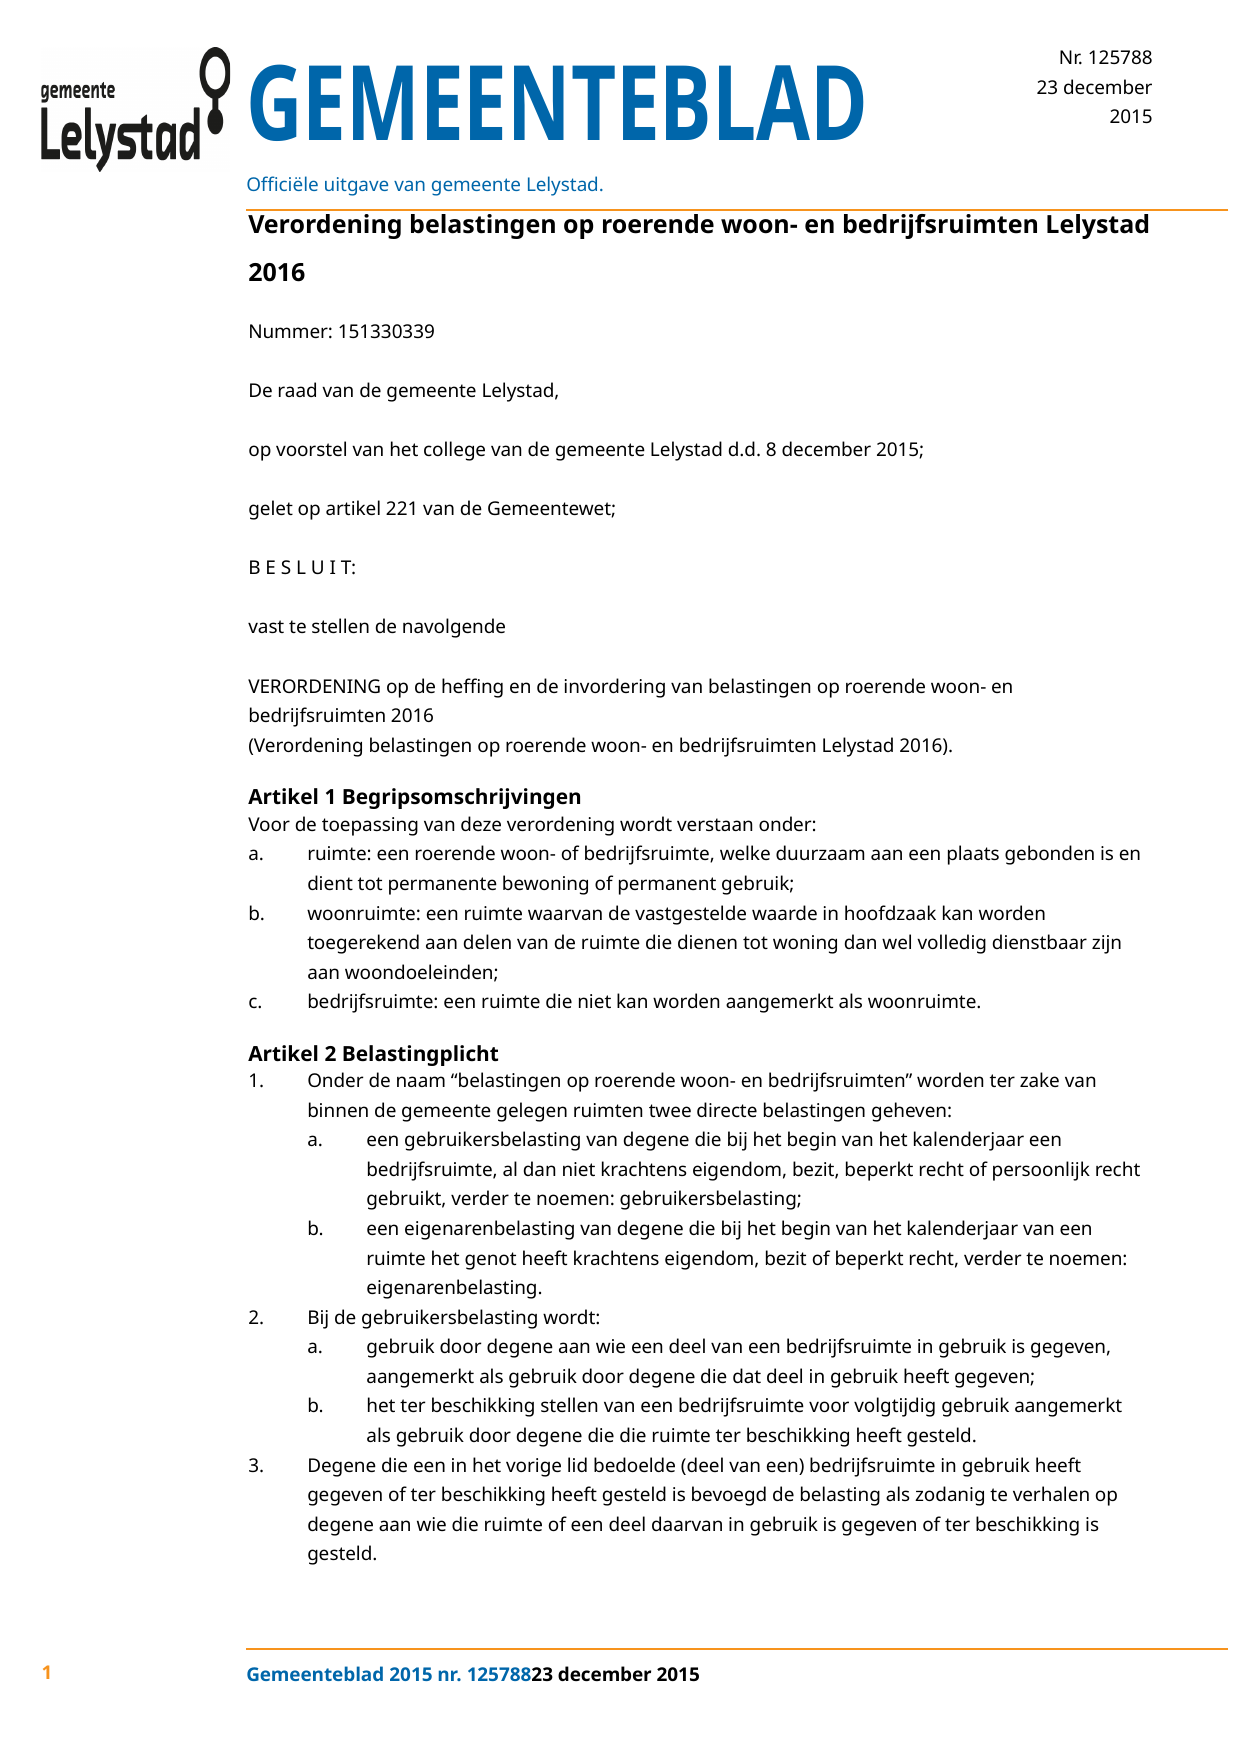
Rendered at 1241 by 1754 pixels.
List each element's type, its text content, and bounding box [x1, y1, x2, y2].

list gebruik door degene aan wie een deel van een bedrijfsruimte in gebruik is gegeven, aangemerkt als gebruik door degene die dat deel in gebruik heeft gegeven; [307, 1333, 1152, 1389]
text Voor de toepassing van deze verordening wordt verstaan onder: [248, 811, 1152, 837]
text Artikel 2 Belastingplicht [248, 1039, 1152, 1067]
list het ter beschikking stellen van een bedrijfsruimte voor volgtijdig gebruik aangemerkt als gebruik door degene die die ruimte ter beschikking heeft gesteld. [307, 1393, 1152, 1448]
text Nummer: 151330339 [248, 318, 1152, 344]
picture [41, 47, 231, 172]
list woonruimte: een ruimte waarvan de vastgestelde waarde in hoofdzaak kan worden toegerekend aan delen van de ruimte die dienen tot woning dan wel volledig dienstbaar zijn aan woondoeleinden; [248, 900, 1152, 984]
list een eigenarenbelasting van degene die bij het begin van het kalenderjaar van een ruimte het genot heeft krachtens eigendom, bezit of beperkt recht, verder te noemen: eigenarenbelasting. [307, 1215, 1152, 1300]
list Onder de naam “belastingen op roerende woon- en bedrijfsruimten” worden ter zake van binnen de gemeente gelegen ruimten twee directe belastingen geheven: [248, 1067, 1152, 1123]
list een gebruikersbelasting van degene die bij het begin van het kalenderjaar een bedrijfsruimte, al dan niet krachtens eigendom, bezit, beperkt recht of persoonlijk recht gebruikt, verder te noemen: gebruikersbelasting; [307, 1126, 1152, 1211]
text VERORDENING op de heffing en de invordering van belastingen op roerende woon- en bedrijfsruimten 2016 [248, 673, 1152, 728]
text (Verordening belastingen op roerende woon- en bedrijfsruimten Lelystad 2016). [248, 732, 1152, 758]
list ruimte: een roerende woon- of bedrijfsruimte, welke duurzaam aan een plaats gebonden is en dient tot permanente bewoning of permanent gebruik; [248, 841, 1152, 896]
list Degene die een in het vorige lid bedoelde (deel van een) bedrijfsruimte in gebruik heeft gegeven of ter beschikking heeft gesteld is bevoegd de belasting als zodanig te verhalen op degene aan wie die ruimte of een deel daarvan in gebruik is gegeven of ter beschikking is gesteld. [248, 1452, 1152, 1566]
list bedrijfsruimte: een ruimte die niet kan worden aangemerkt als woonruimte. [248, 988, 1152, 1014]
text op voorstel van het college van de gemeente Lelystad d.d. 8 december 2015; [248, 436, 1152, 462]
text gelet op artikel 221 van de Gemeentewet; [248, 495, 1152, 521]
text Artikel 1 Begripsomschrijvingen [248, 782, 1152, 811]
text De raad van de gemeente Lelystad, [248, 377, 1152, 403]
text Verordening belastingen op roerende woon- en bedrijfsruimten Lelystad 2016 [248, 211, 1152, 288]
text vast te stellen de navolgende [248, 614, 1152, 639]
text B E S L U I T: [248, 554, 1152, 580]
list Bij de gebruikersbelasting wordt: [248, 1304, 1152, 1330]
